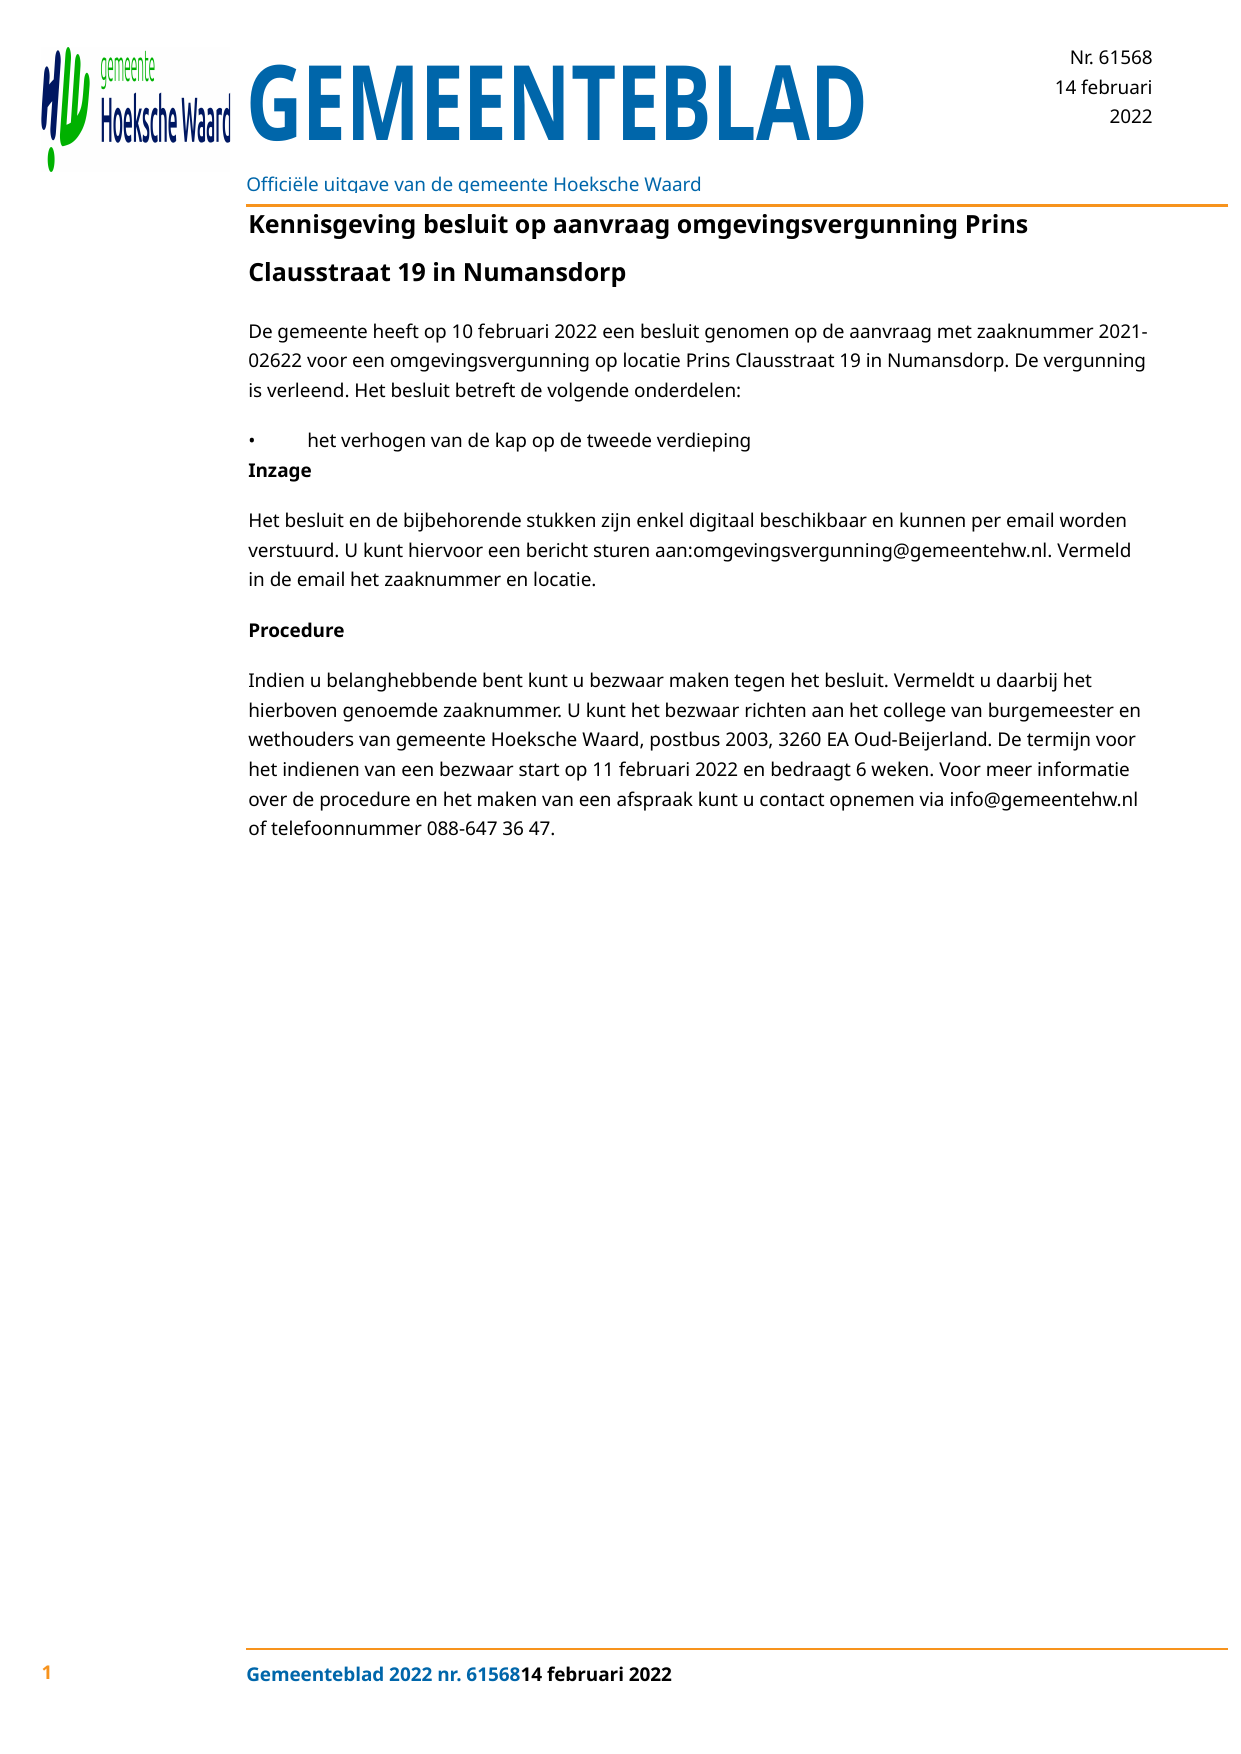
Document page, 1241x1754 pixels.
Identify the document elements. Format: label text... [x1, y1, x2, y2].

text Kennisgeving besluit op aanvraag omgevingsvergunning Prins Clausstraat 19 in Numansdorp [248, 207, 1152, 288]
text De gemeente heeft op 10 februari 2022 een besluit genomen op de aanvraag met zaaknummer 2021-02622 voor een omgevingsvergunning op locatie Prins Clausstraat 19 in Numansdorp. De vergunning is verleend. Het besluit betreft de volgende onderdelen: [248, 318, 1152, 403]
list het verhogen van de kap op de tweede verdieping [248, 427, 1152, 453]
text Indien u belanghebbende bent kunt u bezwaar maken tegen het besluit. Vermeldt u daarbij het hierboven genoemde zaaknummer. U kunt het bezwaar richten aan het college van burgemeester en wethouders van gemeente Hoeksche Waard, postbus 2003, 3260 EA Oud-Beijerland. De termijn voor het indienen van een bezwaar start op 11 februari 2022 en bedraagt 6 weken. Voor meer informatie over de procedure en het maken van een afspraak kunt u contact opnemen via info@gemeentehw.nl of telefoonnummer 088-647 36 47. [248, 667, 1152, 841]
text Inzage [248, 457, 1152, 483]
text Het besluit en de bijbehorende stukken zijn enkel digitaal beschikbaar en kunnen per email worden verstuurd. U kunt hiervoor een bericht sturen aan:omgevingsvergunning@gemeentehw.nl. Vermeld in de email het zaaknummer en locatie. [248, 507, 1152, 592]
text Procedure [248, 617, 1152, 643]
picture [41, 47, 231, 172]
